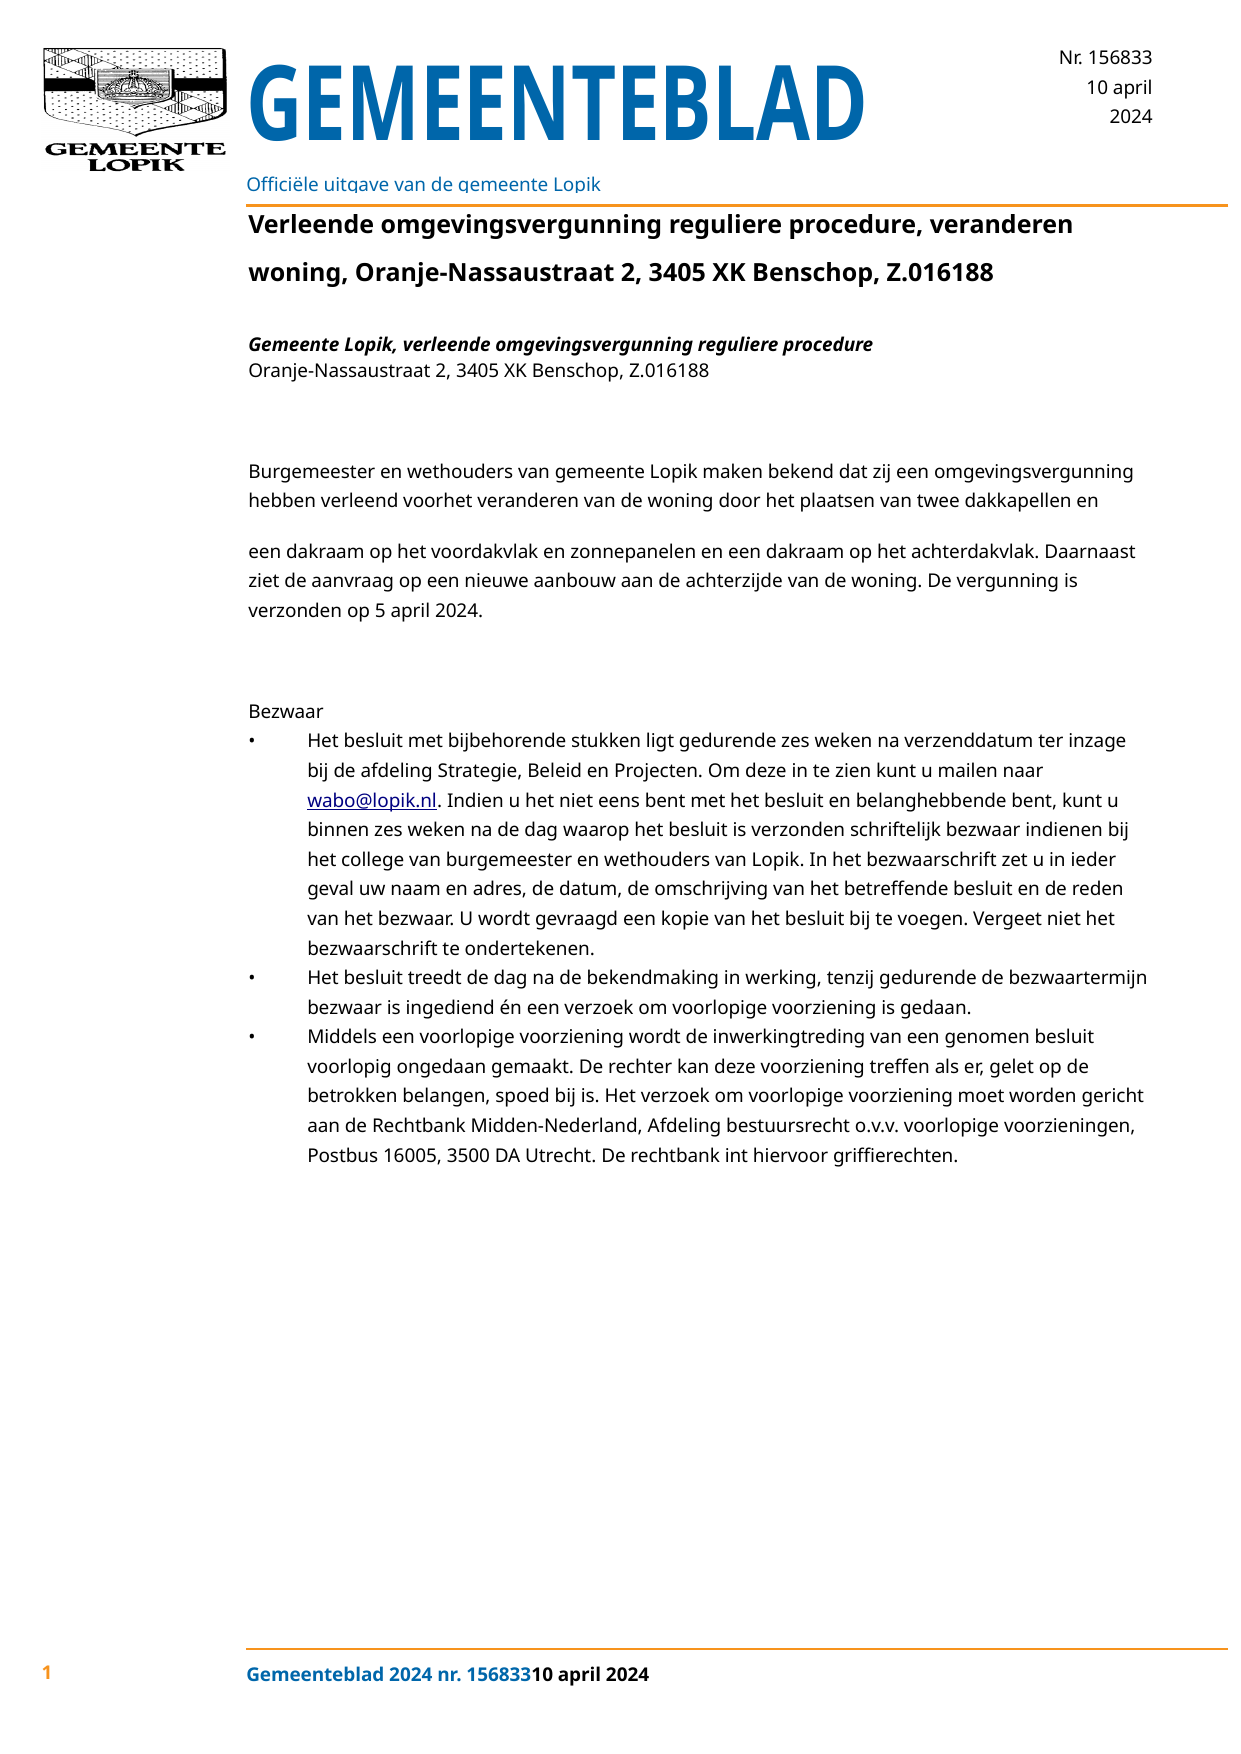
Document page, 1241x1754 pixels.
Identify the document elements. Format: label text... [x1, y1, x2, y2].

list Middels een voorlopige voorziening wordt de inwerkingtreding van een genomen besluit voorlopig ongedaan gemaakt. De rechter kan deze voorziening treffen als er, gelet op de betrokken belangen, spoed bij is. Het verzoek om voorlopige voorziening moet worden gericht aan de Rechtbank Midden-Nederland, Afdeling bestuursrecht o.v.v. voorlopige voorzieningen, Postbus 16005, 3500 DA Utrecht. De rechtbank int hiervoor griffierechten. [248, 1023, 1152, 1167]
list Het besluit treedt de dag na de bekendmaking in werking, tenzij gedurende de bezwaartermijn bezwaar is ingediend én een verzoek om voorlopige voorziening is gedaan. [248, 964, 1152, 1019]
text Bezwaar [248, 698, 1152, 724]
text Burgemeester en wethouders van gemeente Lopik maken bekend dat zij een omgevingsvergunning hebben verleend voorhet veranderen van de woning door het plaatsen van twee dakkapellen en [248, 458, 1152, 513]
text Oranje-Nassaustraat 2, 3405 XK Benschop, Z.016188 [248, 357, 1152, 383]
picture [41, 47, 231, 172]
text Gemeente Lopik, verleende omgevingsvergunning reguliere procedure [248, 331, 1152, 357]
text Verleende omgevingsvergunning reguliere procedure, veranderen woning, Oranje-Nassaustraat 2, 3405 XK Benschop, Z.016188 [248, 207, 1152, 288]
list Het besluit met bijbehorende stukken ligt gedurende zes weken na verzenddatum ter inzage bij de afdeling Strategie, Beleid en Projecten. Om deze in te zien kunt u mailen naar wabo@lopik.nl. Indien u het niet eens bent met het besluit en belanghebbende bent, kunt u binnen zes weken na de dag waarop het besluit is verzonden schriftelijk bezwaar indienen bij het college van burgemeester en wethouders van Lopik. In het bezwaarschrift zet u in ieder geval uw naam en adres, de datum, de omschrijving van het betreffende besluit en de reden van het bezwaar. U wordt gevraagd een kopie van het besluit bij te voegen. Vergeet niet het bezwaarschrift te ondertekenen. [248, 728, 1152, 960]
text een dakraam op het voordakvlak en zonnepanelen en een dakraam op het achterdakvlak. Daarnaast ziet de aanvraag op een nieuwe aanbouw aan de achterzijde van de woning. De vergunning is verzonden op 5 april 2024. [248, 538, 1152, 623]
